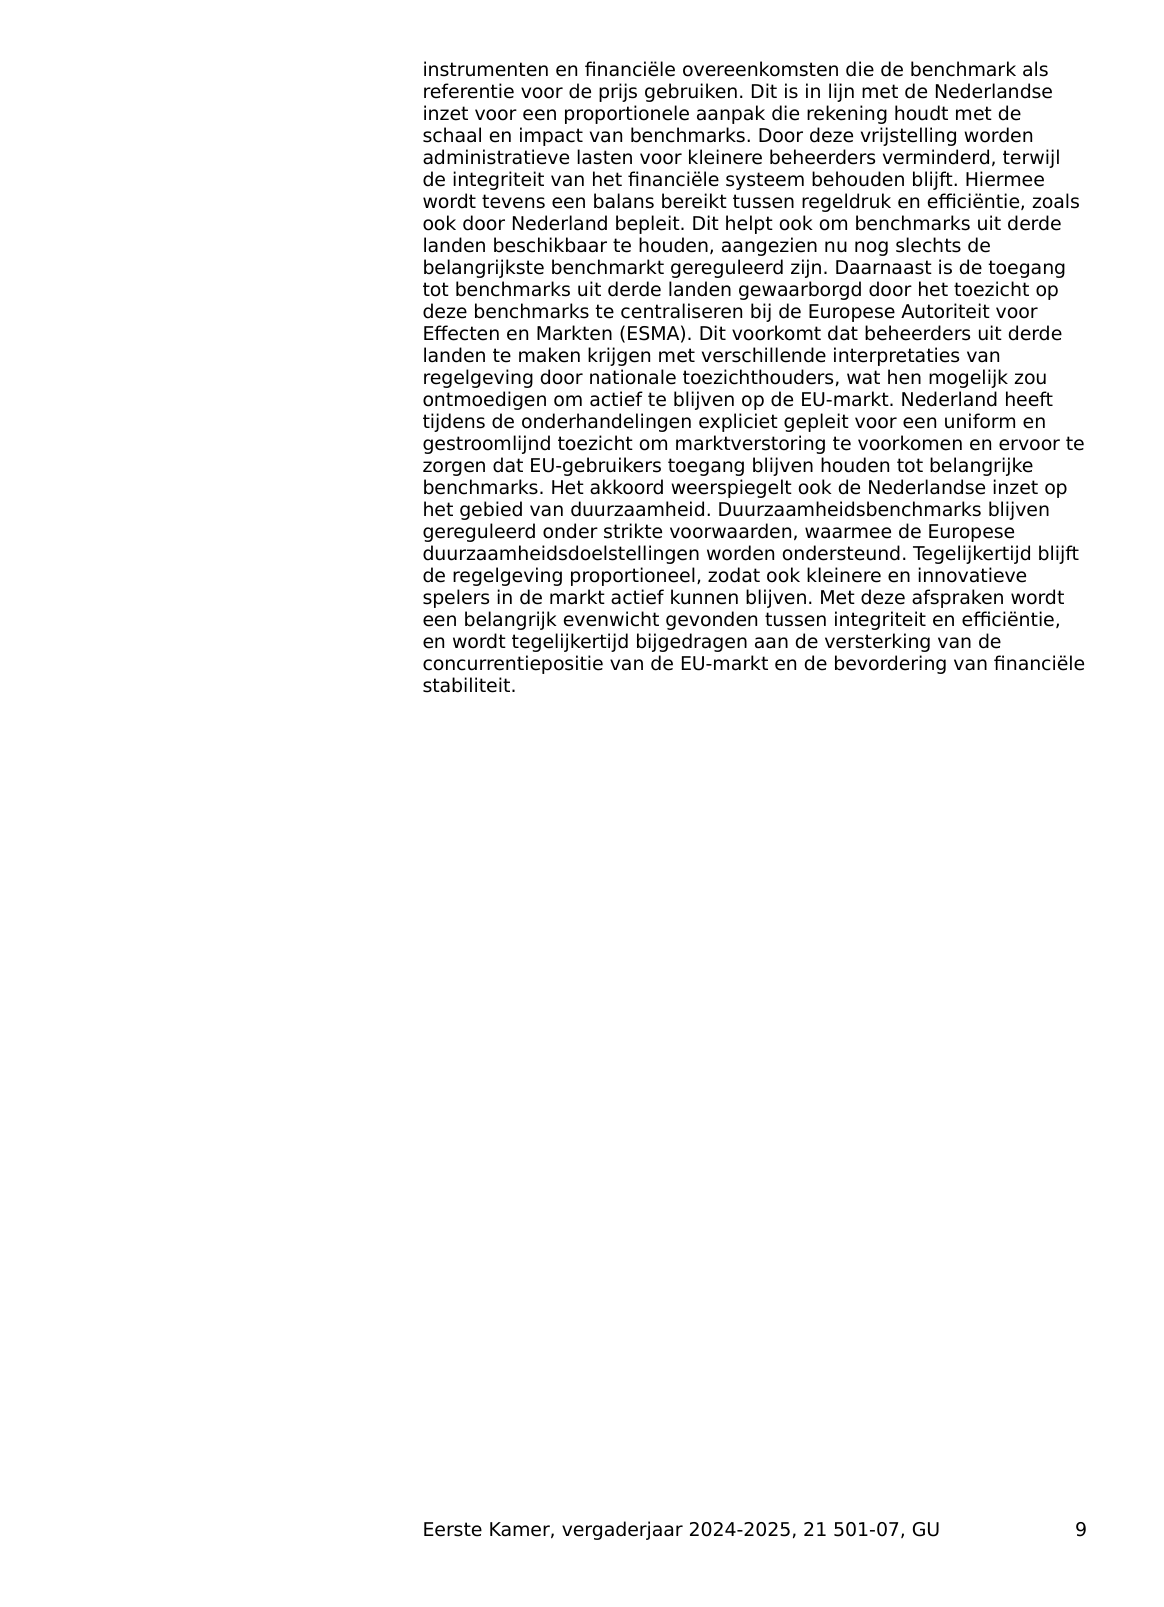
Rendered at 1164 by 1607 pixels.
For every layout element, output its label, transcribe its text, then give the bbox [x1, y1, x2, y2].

text instrumenten en financiële overeenkomsten die de benchmark als referentie voor de prijs gebruiken. Dit is in lijn met de Nederlandse inzet voor een proportionele aanpak die rekening houdt met de schaal en impact van benchmarks. Door deze vrijstelling worden administratieve lasten voor kleinere beheerders verminderd, terwijl de integriteit van het financiële systeem behouden blijft. Hiermee wordt tevens een balans bereikt tussen regeldruk en efficiëntie, zoals ook door Nederland bepleit. Dit helpt ook om benchmarks uit derde landen beschikbaar te houden, aangezien nu nog slechts de belangrijkste benchmarkt gereguleerd zijn. Daarnaast is de toegang tot benchmarks uit derde landen gewaarborgd door het toezicht op deze benchmarks te centraliseren bij de Europese Autoriteit voor Effecten en Markten (ESMA). Dit voorkomt dat beheerders uit derde landen te maken krijgen met verschillende interpretaties van regelgeving door nationale toezichthouders, wat hen mogelijk zou ontmoedigen om actief te blijven op de EU-markt. Nederland heeft tijdens de onderhandelingen expliciet gepleit voor een uniform en gestroomlijnd toezicht om marktverstoring te voorkomen en ervoor te zorgen dat EU-gebruikers toegang blijven houden tot belangrijke benchmarks. Het akkoord weerspiegelt ook de Nederlandse inzet op het gebied van duurzaamheid. Duurzaamheidsbenchmarks blijven gereguleerd onder strikte voorwaarden, waarmee de Europese duurzaamheidsdoelstellingen worden ondersteund. Tegelijkertijd blijft de regelgeving proportioneel, zodat ook kleinere en innovatieve spelers in de markt actief kunnen blijven. Met deze afspraken wordt een belangrijk evenwicht gevonden tussen integriteit en efficiëntie, en wordt tegelijkertijd bijgedragen aan de versterking van de concurrentiepositie van de EU-markt en de bevordering van financiële stabiliteit. [422, 59, 1087, 696]
